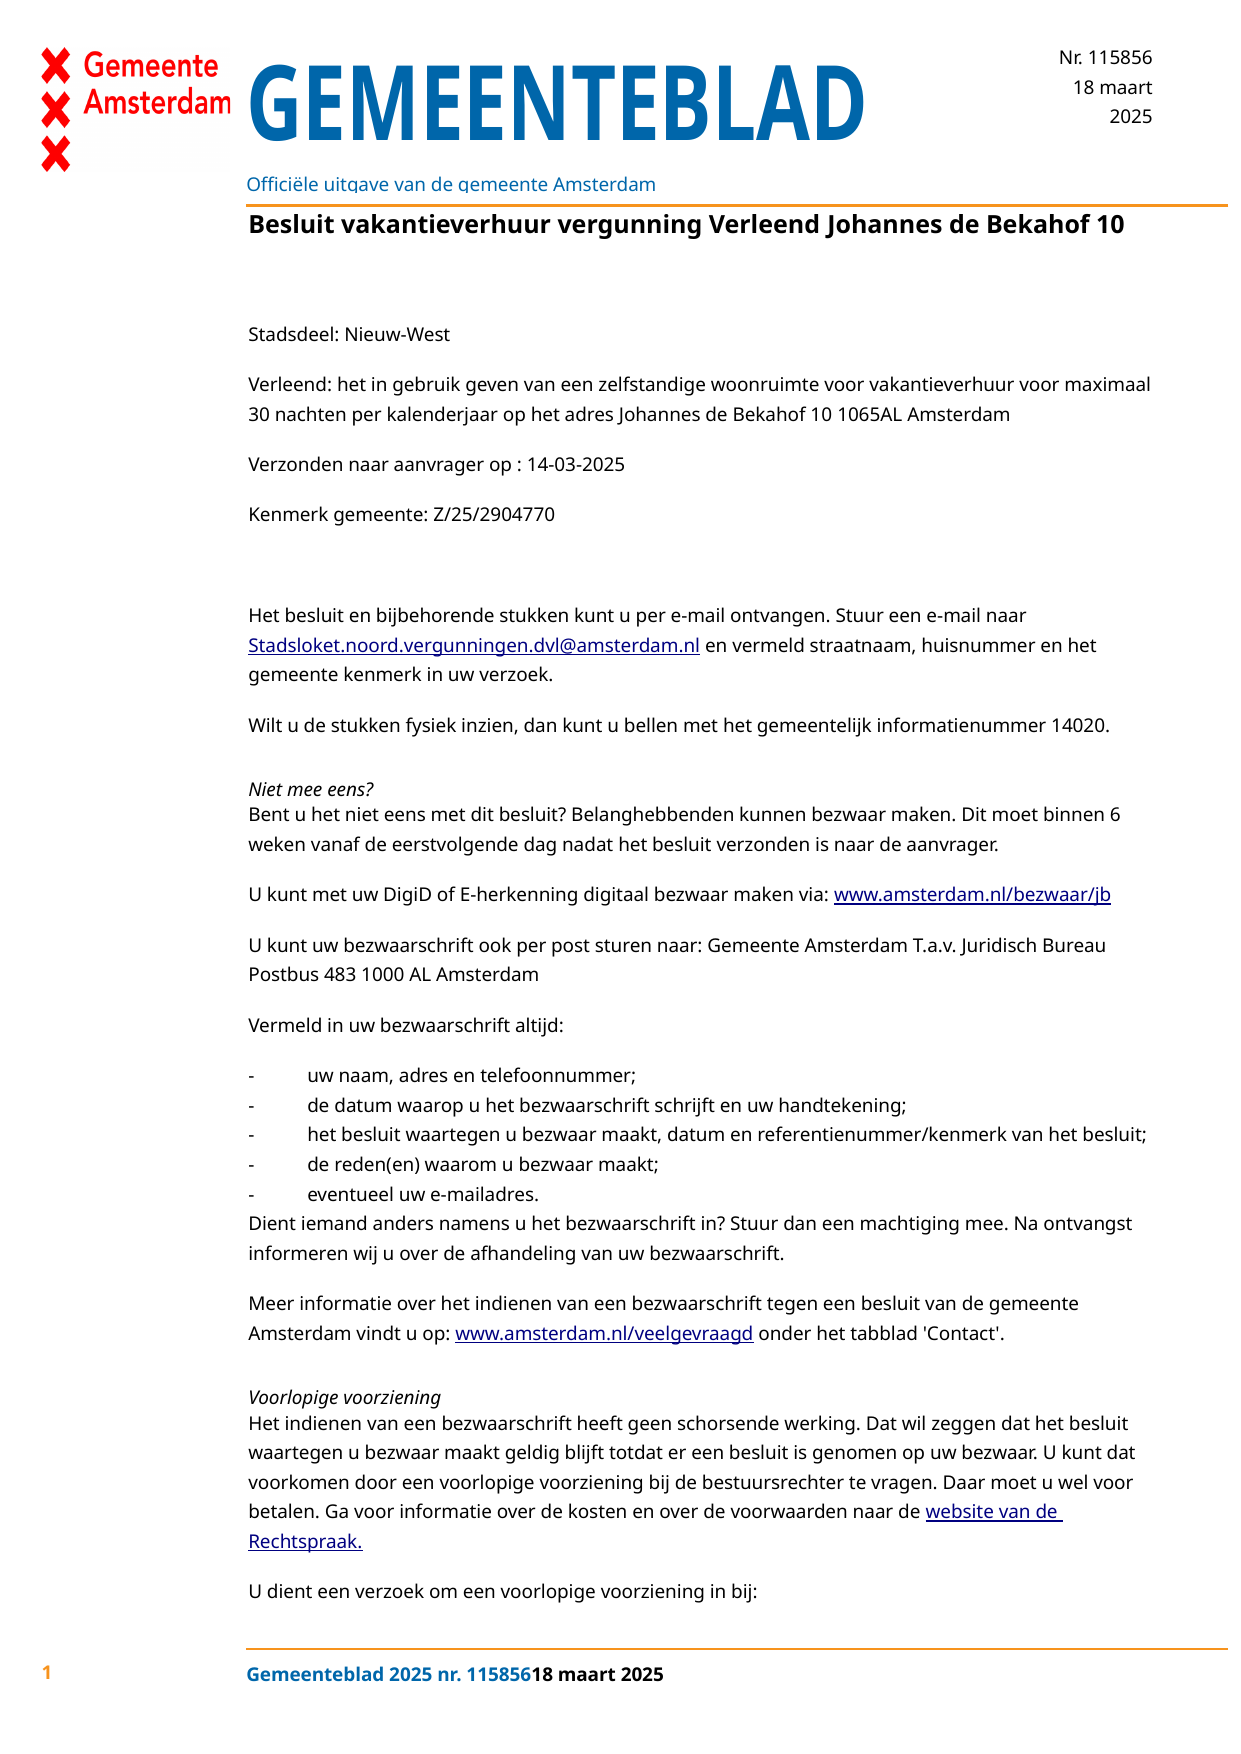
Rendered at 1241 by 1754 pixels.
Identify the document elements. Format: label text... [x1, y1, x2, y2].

text Besluit vakantieverhuur vergunning Verleend Johannes de Bekahof 10 [248, 207, 1152, 241]
text Kenmerk gemeente: Z/25/2904770 [248, 502, 1152, 527]
picture [41, 47, 231, 172]
text Bent u het niet eens met dit besluit? Belanghebbenden kunnen bezwaar maken. Dit moet binnen 6 weken vanaf de eerstvolgende dag nadat het besluit verzonden is naar de aanvrager. [248, 802, 1152, 857]
text Dient iemand anders namens u het bezwaarschrift in? Stuur dan een machtiging mee. Na ontvangst informeren wij u over de afhandeling van uw bezwaarschrift. [248, 1210, 1152, 1266]
text Meer informatie over het indienen van een bezwaarschrift tegen een besluit van de gemeente Amsterdam vindt u op: www.amsterdam.nl/veelgevraagd onder het tabblad 'Contact'. [248, 1290, 1152, 1346]
text Voorlopige voorziening [248, 1384, 1152, 1410]
text Vermeld in uw bezwaarschrift altijd: [248, 1012, 1152, 1038]
list de datum waarop u het bezwaarschrift schrijft en uw handtekening; [248, 1092, 1152, 1118]
text Stadsdeel: Nieuw-West [248, 321, 1152, 346]
text Niet mee eens? [248, 776, 1152, 802]
text Het besluit en bijbehorende stukken kunt u per e-mail ontvangen. Stuur een e-mail naar Stadsloket.noord.vergunningen.dvl@amsterdam.nl en vermeld straatnaam, huisnummer en het gemeente kenmerk in uw verzoek. [248, 602, 1152, 687]
list eventueel uw e-mailadres. [248, 1181, 1152, 1207]
text U kunt uw bezwaarschrift ook per post sturen naar: Gemeente Amsterdam T.a.v. Juridisch Bureau Postbus 483 1000 AL Amsterdam [248, 932, 1152, 987]
text Verleend: het in gebruik geven van een zelfstandige woonruimte voor vakantieverhuur voor maximaal 30 nachten per kalenderjaar op het adres Johannes de Bekahof 10 1065AL Amsterdam [248, 371, 1152, 426]
text Verzonden naar aanvrager op : 14-03-2025 [248, 451, 1152, 477]
list het besluit waartegen u bezwaar maakt, datum en referentienummer/kenmerk van het besluit; [248, 1122, 1152, 1147]
text U dient een verzoek om een voorlopige voorziening in bij: [248, 1578, 1152, 1604]
list uw naam, adres en telefoonnummer; [248, 1062, 1152, 1088]
list de reden(en) waarom u bezwaar maakt; [248, 1151, 1152, 1177]
text U kunt met uw DigiD of E-herkenning digitaal bezwaar maken via: www.amsterdam.nl/bezwaar/jb [248, 882, 1152, 907]
text Het indienen van een bezwaarschrift heeft geen schorsende werking. Dat wil zeggen dat het besluit waartegen u bezwaar maakt geldig blijft totdat er een besluit is genomen op uw bezwaar. U kunt dat voorkomen door een voorlopige voorziening bij de bestuursrechter te vragen. Daar moet u wel voor betalen. Ga voor informatie over de kosten en over de voorwaarden naar de website van de Rechtspraak. [248, 1410, 1152, 1554]
text Wilt u de stukken fysiek inzien, dan kunt u bellen met het gemeentelijk informatienummer 14020. [248, 712, 1152, 738]
